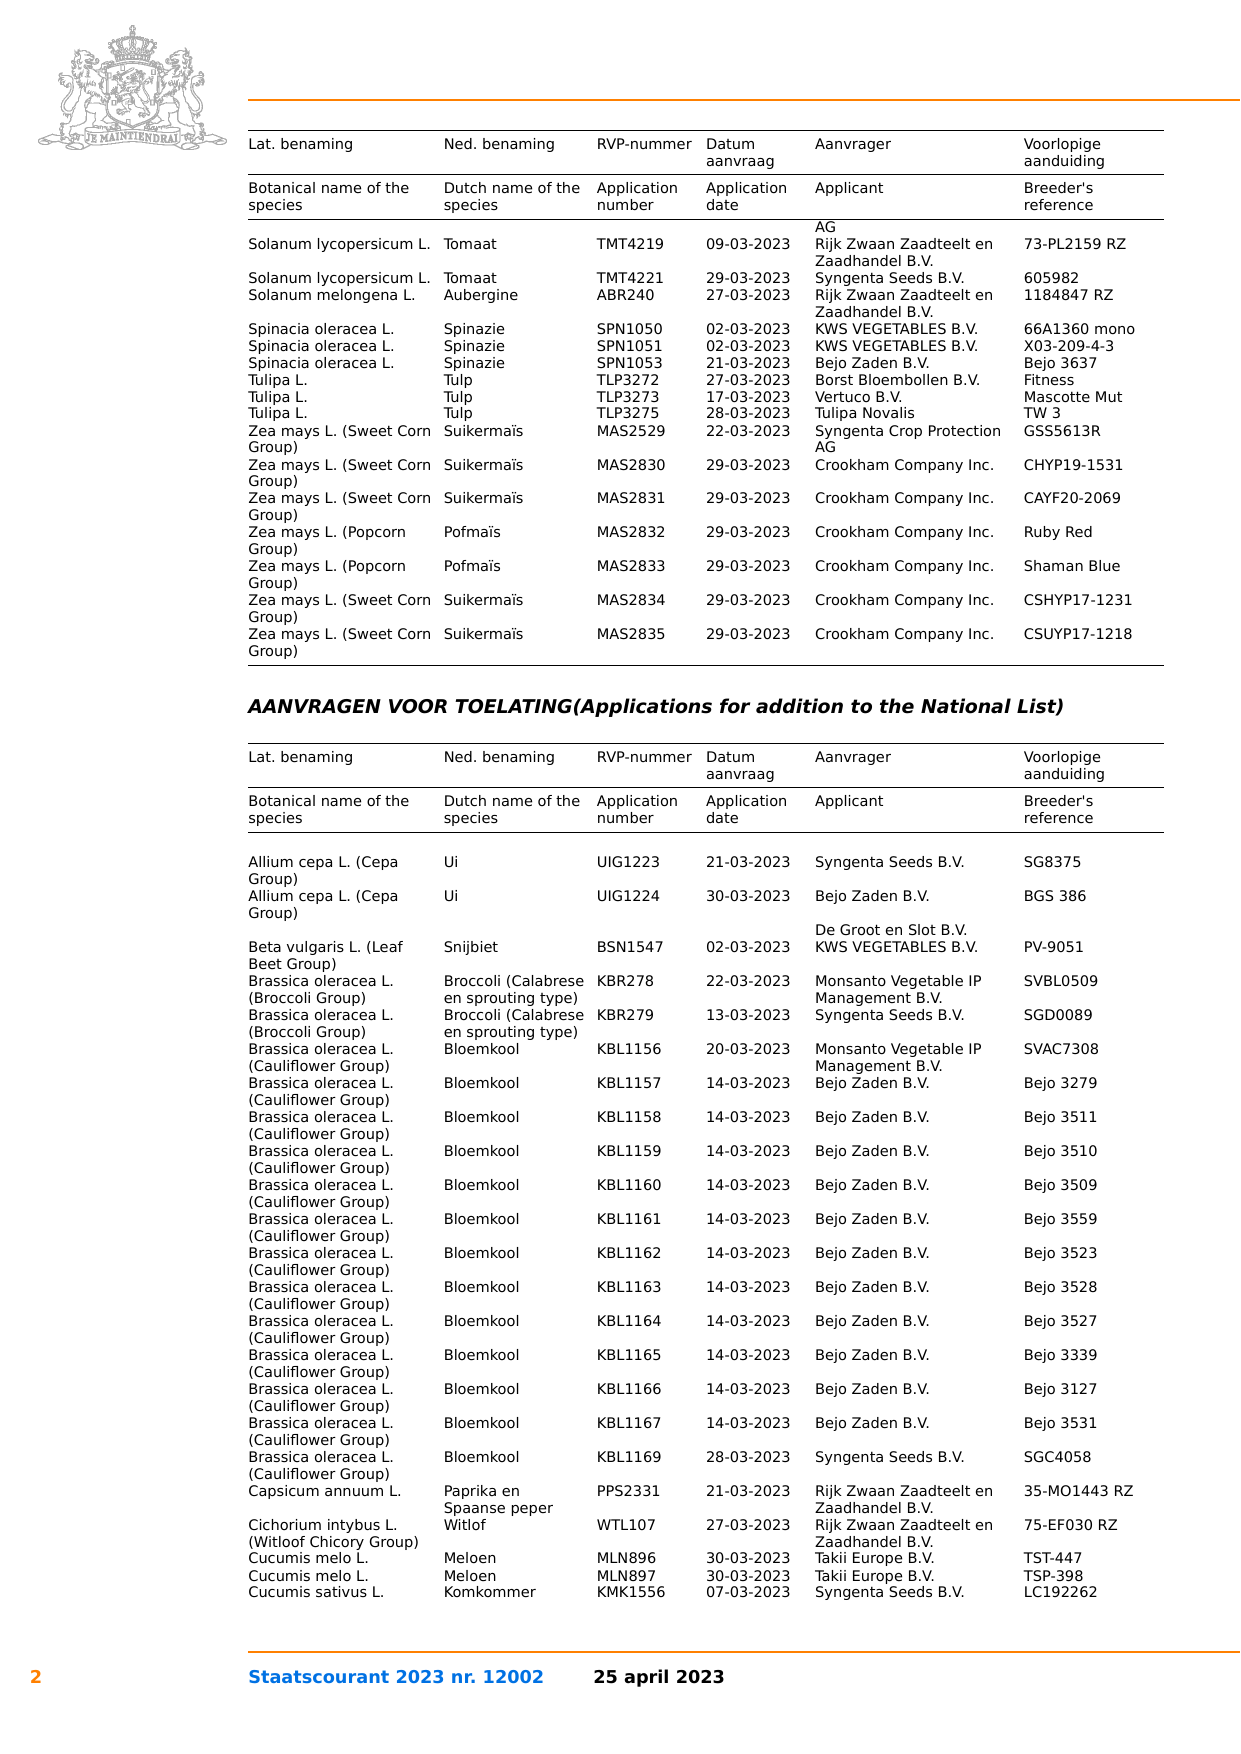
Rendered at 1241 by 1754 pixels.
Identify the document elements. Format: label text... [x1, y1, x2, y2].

table_cell Solanum lycopersicum L. [248, 236, 438, 269]
table_cell 21-03-2023 [700, 854, 809, 888]
table_cell Syngenta Seeds B.V. [809, 854, 1018, 888]
table_cell Tulp [438, 389, 591, 405]
table_cell Zea mays L. (Sweet Corn Group) [248, 592, 438, 626]
table_cell Brassica oleracea L. (Cauliflower Group) [248, 1109, 438, 1143]
table_cell Botanical name of the species [248, 175, 438, 219]
table_cell TLP3273 [591, 389, 700, 405]
table_cell Vertuco B.V. [809, 389, 1018, 405]
table_cell Snijbiet [438, 939, 591, 973]
table_cell BGS 386 [1018, 888, 1163, 922]
table_cell MAS2835 [591, 626, 700, 665]
table_cell AG [809, 220, 1018, 236]
table_cell GSS5613R [1018, 423, 1163, 456]
table_cell Brassica oleracea L. (Cauliflower Group) [248, 1075, 438, 1109]
table_cell Brassica oleracea L. (Cauliflower Group) [248, 1245, 438, 1279]
table_cell Botanical name of the species [248, 788, 438, 832]
table_cell 66A1360 mono [1018, 321, 1163, 337]
table_header Lat. benaming [248, 131, 438, 174]
table_cell KBL1166 [591, 1381, 700, 1414]
table_cell Bejo Zaden B.V. [809, 1313, 1018, 1347]
table_cell KBL1158 [591, 1109, 700, 1143]
table_header RVP-nummer [591, 131, 700, 174]
table_cell [809, 833, 1018, 854]
table_cell MAS2832 [591, 524, 700, 558]
table_cell Solanum lycopersicum L. [248, 270, 438, 287]
table_cell 14-03-2023 [700, 1381, 809, 1414]
table_cell 29-03-2023 [700, 592, 809, 626]
table_cell 30-03-2023 [700, 1568, 809, 1584]
table_cell Allium cepa L. (Cepa Group) [248, 888, 438, 922]
table_cell Brassica oleracea L. (Broccoli Group) [248, 973, 438, 1007]
table_cell Brassica oleracea L. (Cauliflower Group) [248, 1041, 438, 1075]
table_cell Tulipa Novalis [809, 405, 1018, 422]
table_cell De Groot en Slot B.V. [809, 922, 1018, 939]
table_cell Beta vulgaris L. (Leaf Beet Group) [248, 939, 438, 973]
table_cell Bloemkool [438, 1177, 591, 1211]
table_cell Tulipa L. [248, 405, 438, 422]
table_cell 27-03-2023 [700, 1516, 809, 1550]
table_cell Bejo 3559 [1018, 1211, 1163, 1245]
table_cell CSHYP17-1231 [1018, 592, 1163, 626]
table_cell 27-03-2023 [700, 371, 809, 388]
table_cell Brassica oleracea L. (Cauliflower Group) [248, 1177, 438, 1211]
table_cell Brassica oleracea L. (Cauliflower Group) [248, 1279, 438, 1313]
table_cell Paprika en Spaanse peper [438, 1483, 591, 1516]
table_cell Brassica oleracea L. (Broccoli Group) [248, 1007, 438, 1041]
table_cell MLN896 [591, 1550, 700, 1567]
table_cell Rijk Zwaan Zaadteelt en Zaadhandel B.V. [809, 1516, 1018, 1550]
table_cell Suikermaïs [438, 626, 591, 665]
table_cell 22-03-2023 [700, 423, 809, 456]
table_cell Shaman Blue [1018, 558, 1163, 592]
table_cell Spinazie [438, 321, 591, 337]
table_cell Meloen [438, 1568, 591, 1584]
table_cell Rijk Zwaan Zaadteelt en Zaadhandel B.V. [809, 1483, 1018, 1516]
table_cell SG8375 [1018, 854, 1163, 888]
table_cell Meloen [438, 1550, 591, 1567]
table_cell TMT4221 [591, 270, 700, 287]
table_cell Brassica oleracea L. (Cauliflower Group) [248, 1381, 438, 1414]
table_cell Zea mays L. (Popcorn Group) [248, 524, 438, 558]
table_cell 73-PL2159 RZ [1018, 236, 1163, 269]
table_cell 29-03-2023 [700, 270, 809, 287]
table_cell Bejo 3637 [1018, 355, 1163, 371]
table_cell Tomaat [438, 236, 591, 269]
table_cell Tulp [438, 405, 591, 422]
table_cell Tulp [438, 371, 591, 388]
table_cell Bejo 3511 [1018, 1109, 1163, 1143]
table_cell Zea mays L. (Sweet Corn Group) [248, 626, 438, 665]
table_cell [591, 220, 700, 236]
table_header Aanvrager [809, 131, 1018, 174]
table_cell BSN1547 [591, 939, 700, 973]
table_cell WTL107 [591, 1516, 700, 1550]
table_cell KBL1163 [591, 1279, 700, 1313]
table_cell [438, 220, 591, 236]
table_cell Suikermaïs [438, 490, 591, 524]
table_cell 02-03-2023 [700, 338, 809, 354]
table_cell MLN897 [591, 1568, 700, 1584]
table_cell Zea mays L. (Sweet Corn Group) [248, 423, 438, 456]
table_cell TLP3275 [591, 405, 700, 422]
table_cell 29-03-2023 [700, 626, 809, 665]
table_cell [700, 833, 809, 854]
table_cell Bloemkool [438, 1211, 591, 1245]
table_cell Cichorium intybus L. (Witloof Chicory Group) [248, 1516, 438, 1550]
table_cell CHYP19-1531 [1018, 456, 1163, 490]
table_cell 29-03-2023 [700, 558, 809, 592]
table_cell TMT4219 [591, 236, 700, 269]
table_cell Bejo 3127 [1018, 1381, 1163, 1414]
table_cell Bejo 3528 [1018, 1279, 1163, 1313]
table_cell 14-03-2023 [700, 1347, 809, 1381]
table_cell Bloemkool [438, 1245, 591, 1279]
table_cell Capsicum annuum L. [248, 1483, 438, 1516]
table_cell 22-03-2023 [700, 973, 809, 1007]
table_cell 02-03-2023 [700, 321, 809, 337]
table_cell Application number [591, 175, 700, 219]
table_cell TST-447 [1018, 1550, 1163, 1567]
table_cell Monsanto Vegetable IP Management B.V. [809, 1041, 1018, 1075]
table_cell Allium cepa L. (Cepa Group) [248, 854, 438, 888]
table_cell Ui [438, 854, 591, 888]
table_cell 21-03-2023 [700, 1483, 809, 1516]
table_cell Breeder's reference [1018, 175, 1163, 219]
table_cell 14-03-2023 [700, 1177, 809, 1211]
table_cell 14-03-2023 [700, 1279, 809, 1313]
table_header Datum aanvraag [700, 744, 809, 787]
table_cell Witlof [438, 1516, 591, 1550]
table_header Lat. benaming [248, 744, 438, 787]
table_cell Bloemkool [438, 1041, 591, 1075]
table_cell Komkommer [438, 1584, 591, 1601]
table_cell Cucumis sativus L. [248, 1584, 438, 1601]
table_cell 30-03-2023 [700, 888, 809, 922]
table_cell 30-03-2023 [700, 1550, 809, 1567]
table_cell SGD0089 [1018, 1007, 1163, 1041]
table_cell TLP3272 [591, 371, 700, 388]
table_cell Bloemkool [438, 1415, 591, 1448]
table_cell Tomaat [438, 270, 591, 287]
table_cell SVBL0509 [1018, 973, 1163, 1007]
table_cell Bejo 3527 [1018, 1313, 1163, 1347]
table_cell Takii Europe B.V. [809, 1568, 1018, 1584]
table_cell Bejo Zaden B.V. [809, 1381, 1018, 1414]
table_cell KWS VEGETABLES B.V. [809, 338, 1018, 354]
table_cell X03-209-4-3 [1018, 338, 1163, 354]
table_cell MAS2834 [591, 592, 700, 626]
table_cell Bejo Zaden B.V. [809, 1279, 1018, 1313]
table_cell UIG1224 [591, 888, 700, 922]
table_cell Rijk Zwaan Zaadteelt en Zaadhandel B.V. [809, 236, 1018, 269]
table_cell Pofmaïs [438, 524, 591, 558]
table_cell Applicant [809, 788, 1018, 832]
table_cell Aubergine [438, 287, 591, 321]
table_cell Bejo Zaden B.V. [809, 1143, 1018, 1177]
table_cell 17-03-2023 [700, 389, 809, 405]
table_cell Ruby Red [1018, 524, 1163, 558]
table_cell Bloemkool [438, 1109, 591, 1143]
table_cell SPN1050 [591, 321, 700, 337]
table_cell Bloemkool [438, 1449, 591, 1482]
table_cell Application number [591, 788, 700, 832]
table_cell Bloemkool [438, 1313, 591, 1347]
table_cell MAS2830 [591, 456, 700, 490]
table_cell Zea mays L. (Sweet Corn Group) [248, 490, 438, 524]
table_cell [248, 833, 438, 854]
table_cell [591, 833, 700, 854]
table_cell MAS2831 [591, 490, 700, 524]
table_cell KBL1156 [591, 1041, 700, 1075]
table_cell Crookham Company Inc. [809, 558, 1018, 592]
table_cell Crookham Company Inc. [809, 456, 1018, 490]
table_cell Bloemkool [438, 1381, 591, 1414]
table_cell [700, 220, 809, 236]
table_cell SVAC7308 [1018, 1041, 1163, 1075]
table_cell Applicant [809, 175, 1018, 219]
table_header Aanvrager [809, 744, 1018, 787]
table_cell Bejo Zaden B.V. [809, 1109, 1018, 1143]
table_cell Rijk Zwaan Zaadteelt en Zaadhandel B.V. [809, 287, 1018, 321]
table_cell Crookham Company Inc. [809, 490, 1018, 524]
table_cell 09-03-2023 [700, 236, 809, 269]
table_cell Bloemkool [438, 1143, 591, 1177]
table_cell [438, 922, 591, 939]
table_cell Spinacia oleracea L. [248, 355, 438, 371]
table_cell Dutch name of the species [438, 175, 591, 219]
table_cell Bejo Zaden B.V. [809, 1075, 1018, 1109]
table_cell KWS VEGETABLES B.V. [809, 939, 1018, 973]
table_cell KBL1160 [591, 1177, 700, 1211]
table_cell 14-03-2023 [700, 1109, 809, 1143]
table_cell Bejo Zaden B.V. [809, 1415, 1018, 1448]
table_cell Ui [438, 888, 591, 922]
table_cell 14-03-2023 [700, 1313, 809, 1347]
table_cell 21-03-2023 [700, 355, 809, 371]
table_cell KBL1161 [591, 1211, 700, 1245]
table_cell KWS VEGETABLES B.V. [809, 321, 1018, 337]
table_cell 14-03-2023 [700, 1415, 809, 1448]
table_cell Suikermaïs [438, 423, 591, 456]
table_cell Bejo Zaden B.V. [809, 1245, 1018, 1279]
table_cell 605982 [1018, 270, 1163, 287]
table_cell KBL1159 [591, 1143, 700, 1177]
table_cell KBL1162 [591, 1245, 700, 1279]
table_cell Bejo 3531 [1018, 1415, 1163, 1448]
table_cell Application date [700, 175, 809, 219]
table_cell SPN1051 [591, 338, 700, 354]
table_cell 28-03-2023 [700, 405, 809, 422]
table_cell SGC4058 [1018, 1449, 1163, 1482]
table_cell [248, 922, 438, 939]
table_cell Cucumis melo L. [248, 1568, 438, 1584]
table_cell 27-03-2023 [700, 287, 809, 321]
table_cell Bejo 3509 [1018, 1177, 1163, 1211]
table_cell 29-03-2023 [700, 524, 809, 558]
table_cell 20-03-2023 [700, 1041, 809, 1075]
table_cell 02-03-2023 [700, 939, 809, 973]
table_cell Broccoli (Calabrese en sprouting type) [438, 973, 591, 1007]
table_header Datum aanvraag [700, 131, 809, 174]
table_cell KMK1556 [591, 1584, 700, 1601]
table_cell KBL1157 [591, 1075, 700, 1109]
table_cell MAS2529 [591, 423, 700, 456]
table_cell Bejo 3510 [1018, 1143, 1163, 1177]
table_header Ned. benaming [438, 744, 591, 787]
table_cell TW 3 [1018, 405, 1163, 422]
table_cell 14-03-2023 [700, 1245, 809, 1279]
table_cell Cucumis melo L. [248, 1550, 438, 1567]
table_cell [1018, 220, 1163, 236]
table_cell Syngenta Seeds B.V. [809, 1449, 1018, 1482]
table_cell Syngenta Seeds B.V. [809, 1584, 1018, 1601]
table_cell Zea mays L. (Popcorn Group) [248, 558, 438, 592]
table_cell Crookham Company Inc. [809, 626, 1018, 665]
table_cell SPN1053 [591, 355, 700, 371]
table_cell Mascotte Mut [1018, 389, 1163, 405]
picture [38, 25, 227, 150]
table_cell 1184847 RZ [1018, 287, 1163, 321]
table_cell KBR278 [591, 973, 700, 1007]
table_cell 13-03-2023 [700, 1007, 809, 1041]
table_cell PPS2331 [591, 1483, 700, 1516]
table_header RVP-nummer [591, 744, 700, 787]
table_cell [1018, 833, 1163, 854]
table_cell Bejo 3279 [1018, 1075, 1163, 1109]
subtitle AANVRAGEN VOOR TOELATING(Applications for addition to the National List) [248, 696, 1163, 718]
table_cell [591, 922, 700, 939]
table_cell CSUYP17-1218 [1018, 626, 1163, 665]
table_header Voorlopige aanduiding [1018, 131, 1163, 174]
table_cell PV-9051 [1018, 939, 1163, 973]
table_cell [438, 833, 591, 854]
table_cell 75-EF030 RZ [1018, 1516, 1163, 1550]
table_cell Bloemkool [438, 1347, 591, 1381]
table_cell Bloemkool [438, 1075, 591, 1109]
table_cell Syngenta Seeds B.V. [809, 270, 1018, 287]
table_cell KBR279 [591, 1007, 700, 1041]
table_cell 07-03-2023 [700, 1584, 809, 1601]
table_cell Syngenta Crop Protection AG [809, 423, 1018, 456]
table_cell Bejo 3523 [1018, 1245, 1163, 1279]
table_cell Bejo Zaden B.V. [809, 888, 1018, 922]
table_cell Zea mays L. (Sweet Corn Group) [248, 456, 438, 490]
table_cell KBL1165 [591, 1347, 700, 1381]
table_cell Application date [700, 788, 809, 832]
table_cell KBL1169 [591, 1449, 700, 1482]
table_cell Suikermaïs [438, 592, 591, 626]
table_cell Brassica oleracea L. (Cauliflower Group) [248, 1143, 438, 1177]
table_cell Spinazie [438, 355, 591, 371]
table_cell Spinacia oleracea L. [248, 338, 438, 354]
table_cell ABR240 [591, 287, 700, 321]
table_cell Suikermaïs [438, 456, 591, 490]
table_cell TSP-398 [1018, 1568, 1163, 1584]
table_cell 28-03-2023 [700, 1449, 809, 1482]
table_cell MAS2833 [591, 558, 700, 592]
table_cell Spinazie [438, 338, 591, 354]
table_header Voorlopige aanduiding [1018, 744, 1163, 787]
table_cell 29-03-2023 [700, 456, 809, 490]
table_cell Monsanto Vegetable IP Management B.V. [809, 973, 1018, 1007]
table_cell Syngenta Seeds B.V. [809, 1007, 1018, 1041]
table_cell Takii Europe B.V. [809, 1550, 1018, 1567]
table_cell KBL1164 [591, 1313, 700, 1347]
table_cell Solanum melongena L. [248, 287, 438, 321]
table_cell Bejo Zaden B.V. [809, 1211, 1018, 1245]
table_cell Breeder's reference [1018, 788, 1163, 832]
table_cell UIG1223 [591, 854, 700, 888]
table_cell Brassica oleracea L. (Cauliflower Group) [248, 1313, 438, 1347]
table_cell 35-MO1443 RZ [1018, 1483, 1163, 1516]
table_cell Borst Bloembollen B.V. [809, 371, 1018, 388]
table_cell Bejo Zaden B.V. [809, 1347, 1018, 1381]
table_cell Bejo Zaden B.V. [809, 355, 1018, 371]
table_cell Fitness [1018, 371, 1163, 388]
table_cell Spinacia oleracea L. [248, 321, 438, 337]
table_cell Pofmaïs [438, 558, 591, 592]
table_cell Dutch name of the species [438, 788, 591, 832]
table_cell CAYF20-2069 [1018, 490, 1163, 524]
table_header Ned. benaming [438, 131, 591, 174]
table_cell Tulipa L. [248, 371, 438, 388]
table_cell Brassica oleracea L. (Cauliflower Group) [248, 1415, 438, 1448]
table_cell Brassica oleracea L. (Cauliflower Group) [248, 1449, 438, 1482]
table_cell Broccoli (Calabrese en sprouting type) [438, 1007, 591, 1041]
table_cell [700, 922, 809, 939]
table_cell 14-03-2023 [700, 1211, 809, 1245]
table_cell [248, 220, 438, 236]
table_cell Crookham Company Inc. [809, 524, 1018, 558]
table_cell Bejo 3339 [1018, 1347, 1163, 1381]
table_cell Tulipa L. [248, 389, 438, 405]
table_cell Crookham Company Inc. [809, 592, 1018, 626]
table_cell Bejo Zaden B.V. [809, 1177, 1018, 1211]
table_cell Brassica oleracea L. (Cauliflower Group) [248, 1211, 438, 1245]
table_cell KBL1167 [591, 1415, 700, 1448]
table_cell 14-03-2023 [700, 1075, 809, 1109]
table_cell 14-03-2023 [700, 1143, 809, 1177]
table_cell [1018, 922, 1163, 939]
table_cell 29-03-2023 [700, 490, 809, 524]
table_cell LC192262 [1018, 1584, 1163, 1601]
table_cell Bloemkool [438, 1279, 591, 1313]
table_cell Brassica oleracea L. (Cauliflower Group) [248, 1347, 438, 1381]
